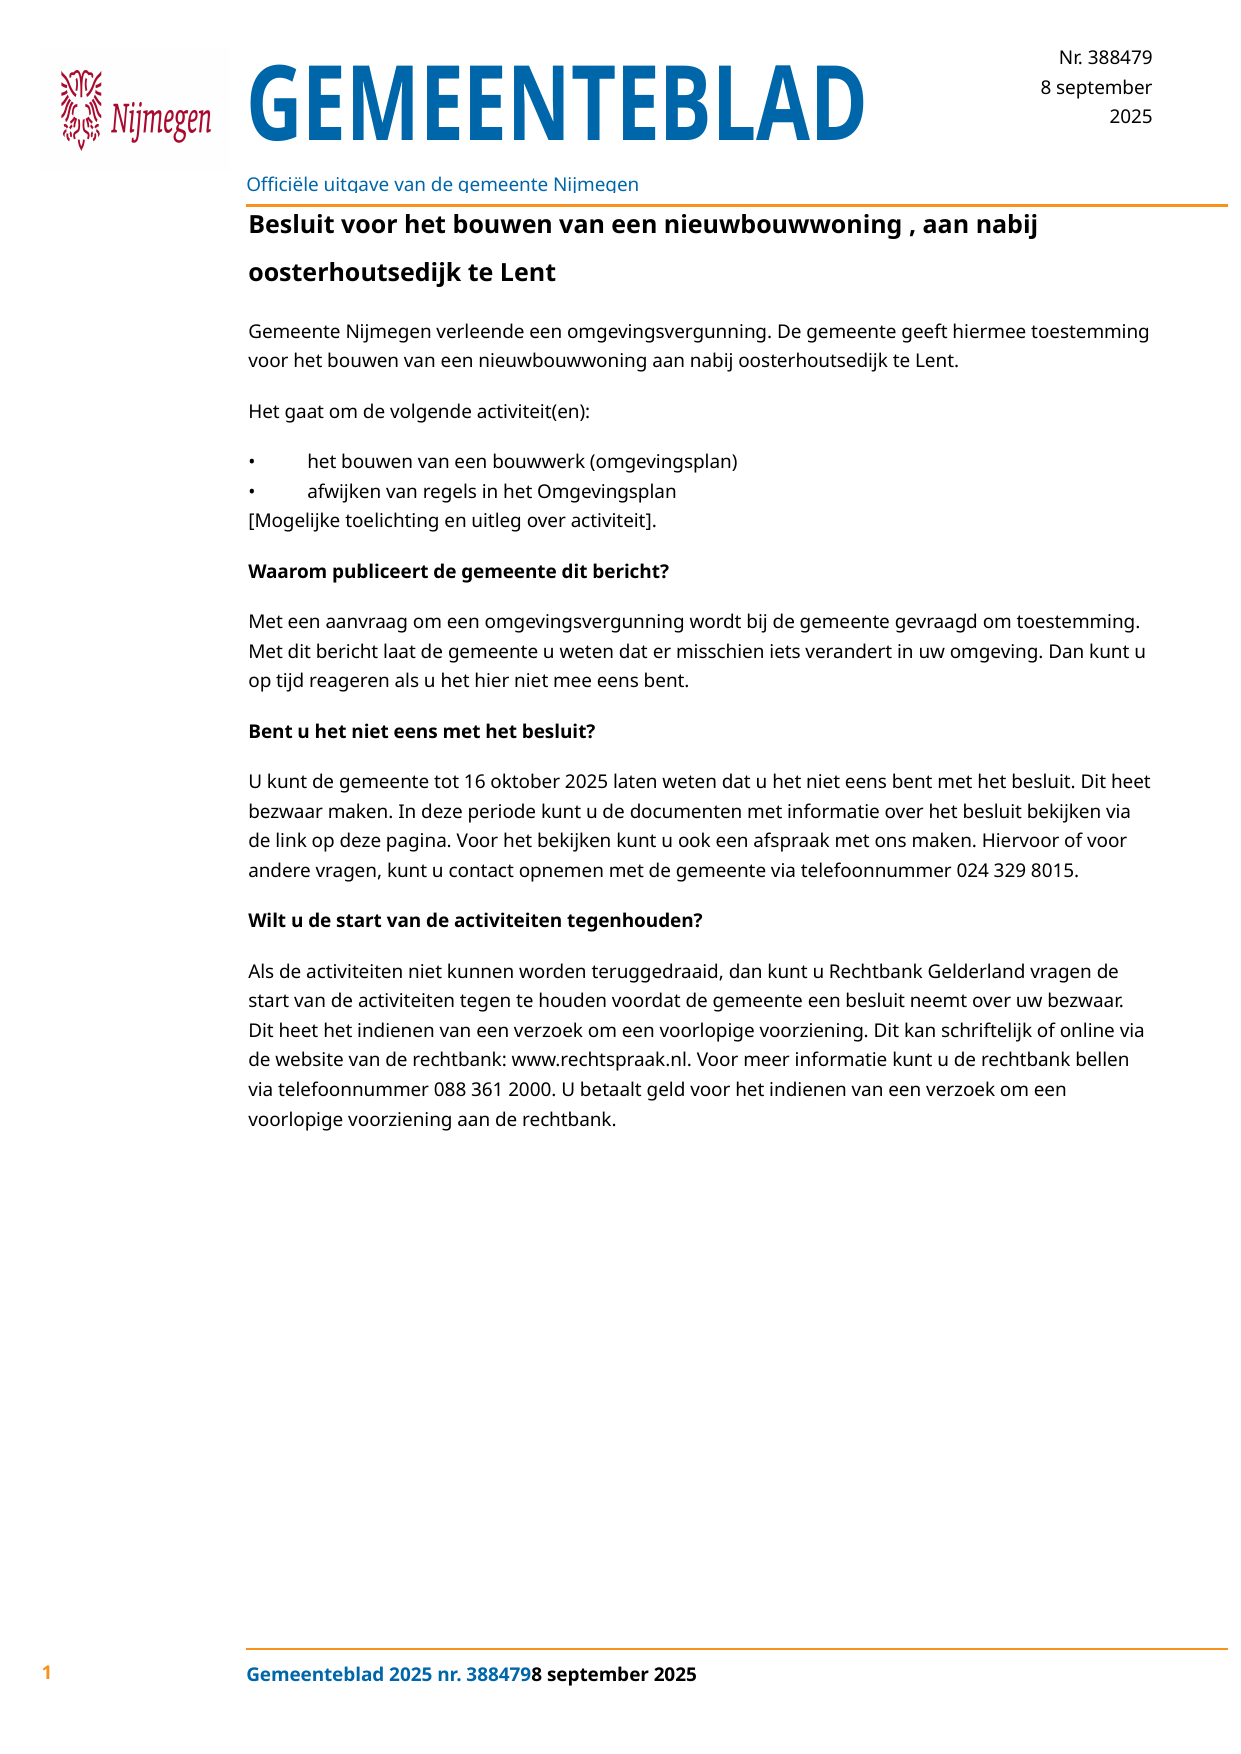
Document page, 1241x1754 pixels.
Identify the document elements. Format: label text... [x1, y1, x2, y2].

list het bouwen van een bouwwerk (omgevingsplan) [248, 448, 1152, 474]
list afwijken van regels in het Omgevingsplan [248, 478, 1152, 504]
text Gemeente Nijmegen verleende een omgevingsvergunning. De gemeente geeft hiermee toestemming voor het bouwen van een nieuwbouwwoning aan nabij oosterhoutsedijk te Lent. [248, 318, 1152, 373]
text Bent u het niet eens met het besluit? [248, 718, 1152, 744]
text Waarom publiceert de gemeente dit bericht? [248, 558, 1152, 584]
text [Mogelijke toelichting en uitleg over activiteit]. [248, 507, 1152, 533]
text Besluit voor het bouwen van een nieuwbouwwoning , aan nabij oosterhoutsedijk te Lent [248, 207, 1152, 288]
text Als de activiteiten niet kunnen worden teruggedraaid, dan kunt u Rechtbank Gelderland vragen de start van de activiteiten tegen te houden voordat de gemeente een besluit neemt over uw bezwaar. Dit heet het indienen van een verzoek om een voorlopige voorziening. Dit kan schriftelijk of online via de website van de rechtbank: www.rechtspraak.nl. Voor meer informatie kunt u de rechtbank bellen via telefoonnummer 088 361 2000. U betaalt geld voor het indienen van een verzoek om een voorlopige voorziening aan de rechtbank. [248, 958, 1152, 1132]
text Het gaat om de volgende activiteit(en): [248, 398, 1152, 424]
text Met een aanvraag om een omgevingsvergunning wordt bij de gemeente gevraagd om toestemming. Met dit bericht laat de gemeente u weten dat er misschien iets verandert in uw omgeving. Dan kunt u op tijd reageren als u het hier niet mee eens bent. [248, 608, 1152, 693]
picture [41, 47, 231, 172]
text Wilt u de start van de activiteiten tegenhouden? [248, 907, 1152, 933]
text U kunt de gemeente tot 16 oktober 2025 laten weten dat u het niet eens bent met het besluit. Dit heet bezwaar maken. In deze periode kunt u de documenten met informatie over het besluit bekijken via de link op deze pagina. Voor het bekijken kunt u ook een afspraak met ons maken. Hiervoor of voor andere vragen, kunt u contact opnemen met de gemeente via telefoonnummer 024 329 8015. [248, 768, 1152, 883]
